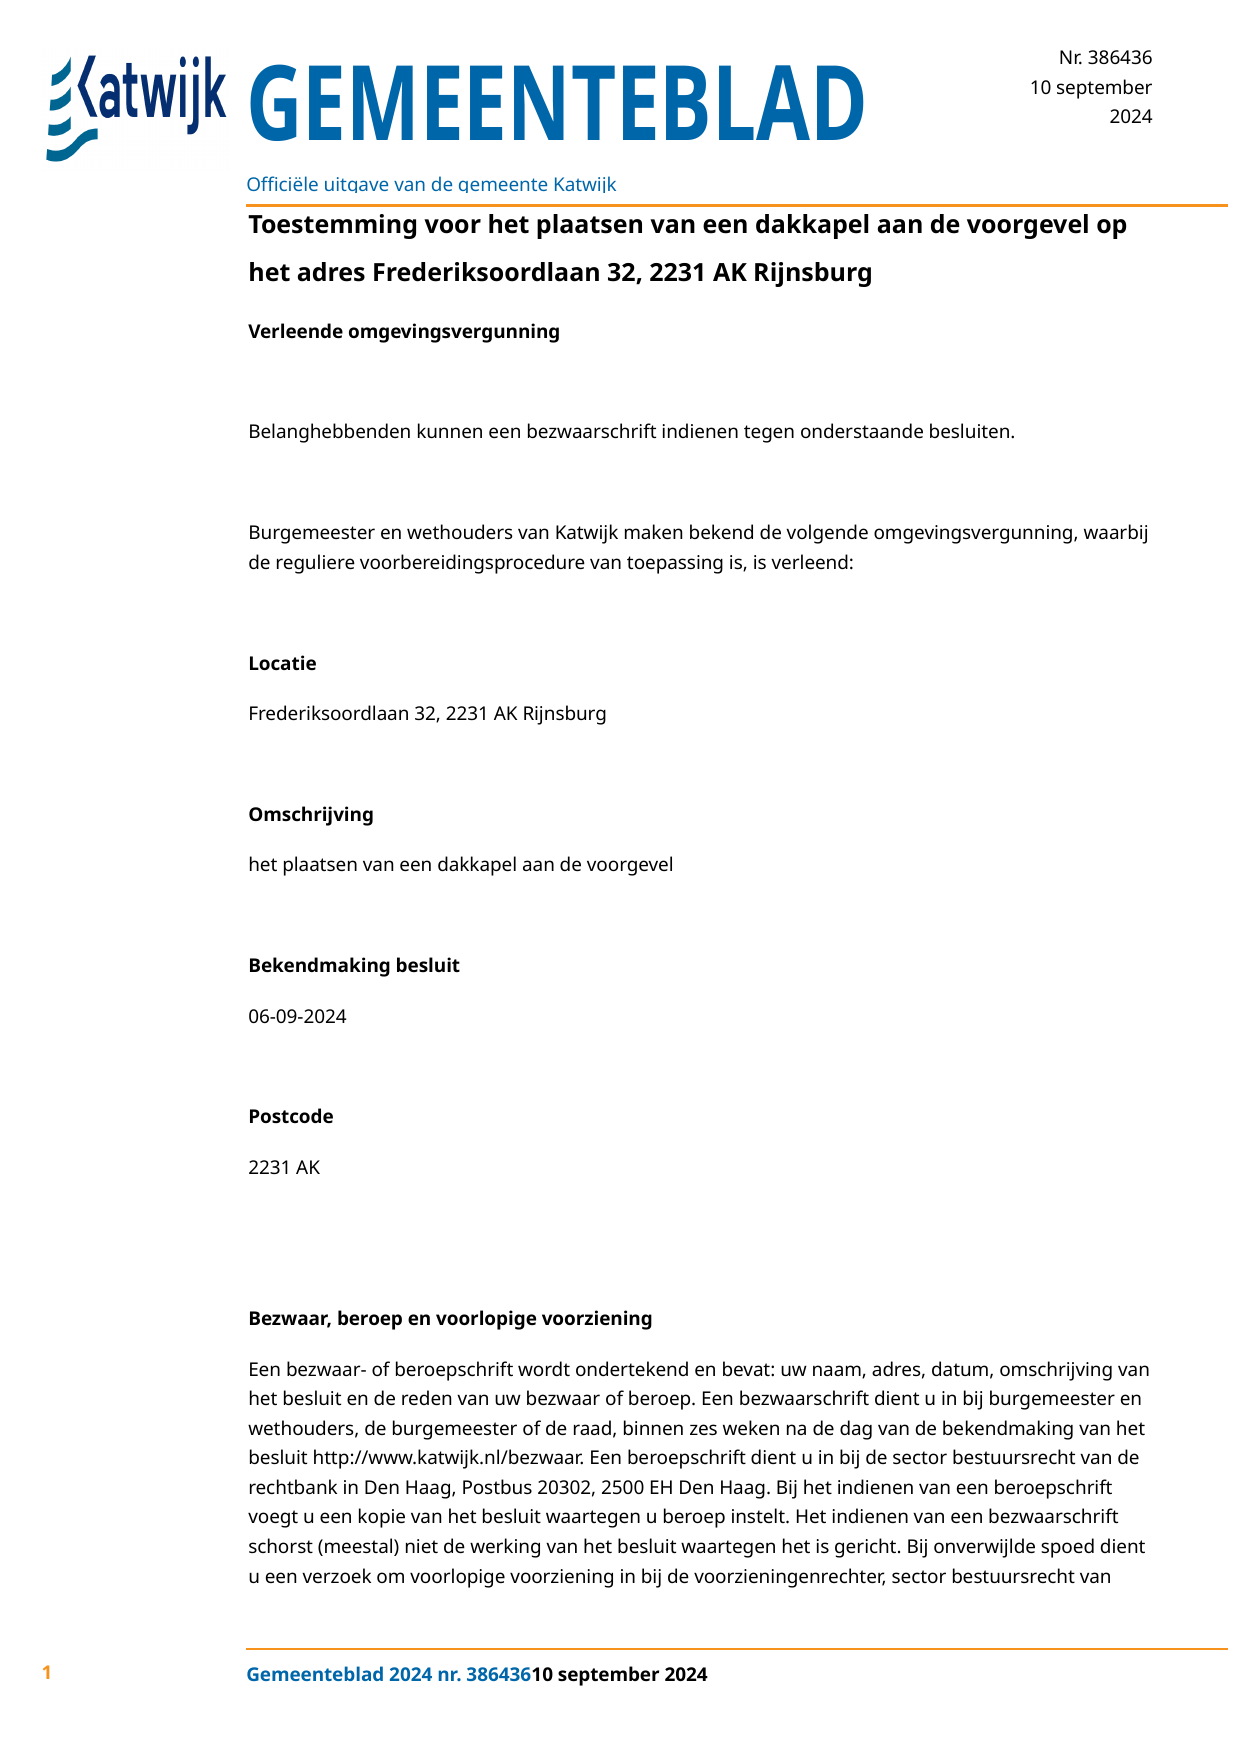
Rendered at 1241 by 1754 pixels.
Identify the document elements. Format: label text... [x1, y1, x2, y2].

text Postcode [248, 1104, 1152, 1129]
text Toestemming voor het plaatsen van een dakkapel aan de voorgevel op het adres Frederiksoordlaan 32, 2231 AK Rijnsburg [248, 207, 1152, 288]
text Verleende omgevingsvergunning [248, 318, 1152, 344]
picture [41, 47, 231, 172]
text 2231 AK [248, 1154, 1152, 1180]
text Een bezwaar- of beroepschrift wordt ondertekend en bevat: uw naam, adres, datum, omschrijving van het besluit en de reden van uw bezwaar of beroep. Een bezwaarschrift dient u in bij burgemeester en wethouders, de burgemeester of de raad, binnen zes weken na de dag van de bekendmaking van het besluit http://www.katwijk.nl/bezwaar. Een beroepschrift dient u in bij de sector bestuursrecht van de rechtbank in Den Haag, Postbus 20302, 2500 EH Den Haag. Bij het indienen van een beroepschrift voegt u een kopie van het besluit waartegen u beroep instelt. Het indienen van een bezwaarschrift schorst (meestal) niet de werking van het besluit waartegen het is gericht. Bij onverwijlde spoed dient u een verzoek om voorlopige voorziening in bij de voorzieningenrechter, sector bestuursrecht van [248, 1356, 1152, 1589]
text Omschrijving [248, 801, 1152, 827]
text Belanghebbenden kunnen een bezwaarschrift indienen tegen onderstaande besluiten. [248, 419, 1152, 444]
text 06-09-2024 [248, 1003, 1152, 1029]
text het plaatsen van een dakkapel aan de voorgevel [248, 852, 1152, 877]
text Frederiksoordlaan 32, 2231 AK Rijnsburg [248, 700, 1152, 726]
text Bekendmaking besluit [248, 952, 1152, 978]
text Locatie [248, 650, 1152, 676]
text Bezwaar, beroep en voorlopige voorziening [248, 1305, 1152, 1331]
text Burgemeester en wethouders van Katwijk maken bekend de volgende omgevingsvergunning, waarbij de reguliere voorbereidingsprocedure van toepassing is, is verleend: [248, 519, 1152, 575]
